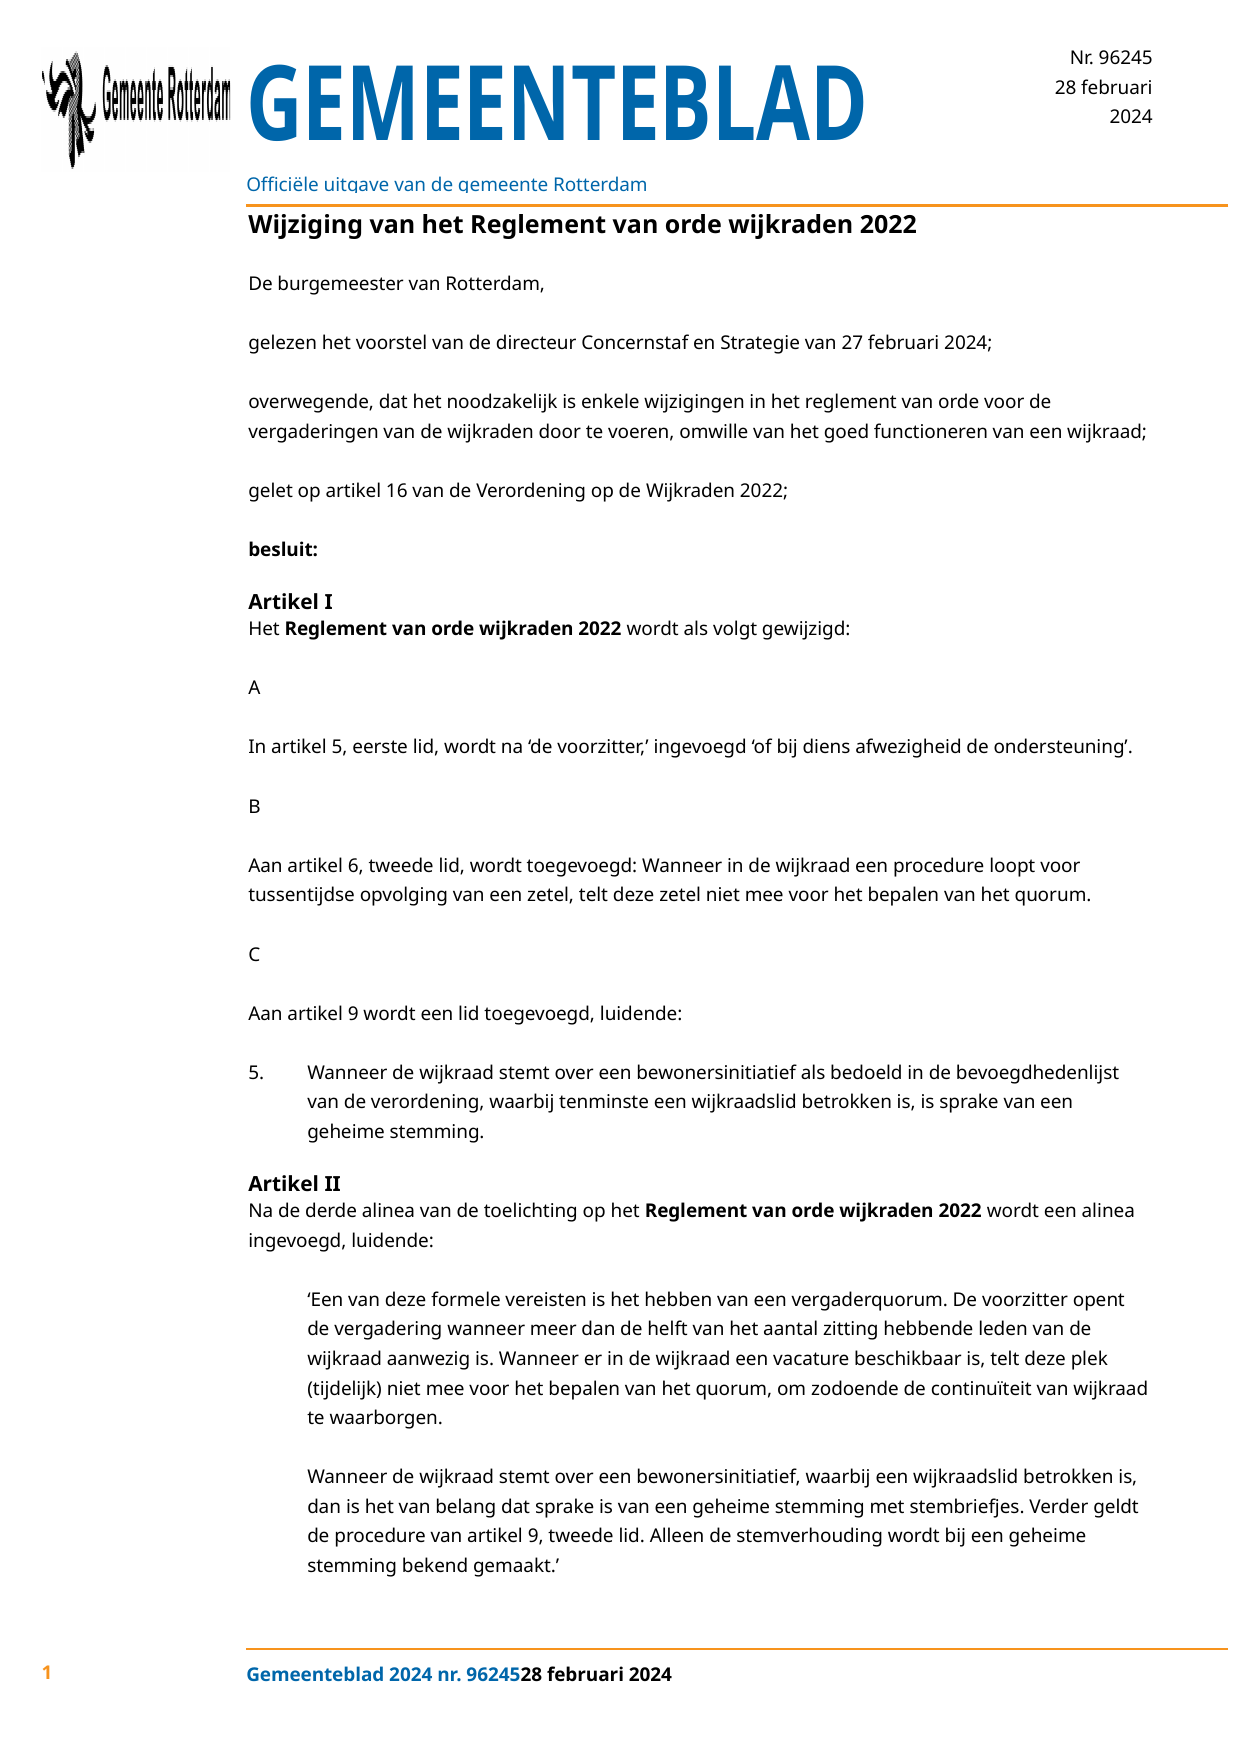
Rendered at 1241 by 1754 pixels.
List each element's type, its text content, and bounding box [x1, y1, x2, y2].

text Na de derde alinea van de toelichting op het Reglement van orde wijkraden 2022 wordt een alinea ingevoegd, luidende: [248, 1197, 1152, 1252]
text In artikel 5, eerste lid, wordt na ‘de voorzitter,’ ingevoegd ‘of bij diens afwezigheid de ondersteuning’. [248, 734, 1152, 759]
text Artikel I [248, 587, 1152, 615]
text Aan artikel 6, tweede lid, wordt toegevoegd: Wanneer in de wijkraad een procedure loopt voor tussentijdse opvolging van een zetel, telt deze zetel niet mee voor het bepalen van het quorum. [248, 852, 1152, 907]
text De burgemeester van Rotterdam, [248, 270, 1152, 296]
list ‘Een van deze formele vereisten is het hebben van een vergaderquorum. De voorzitter opent de vergadering wanneer meer dan de helft van het aantal zitting hebbende leden van de wijkraad aanwezig is. Wanneer er in de wijkraad een vacature beschikbaar is, telt deze plek (tijdelijk) niet mee voor het bepalen van het quorum, om zodoende de continuïteit van wijkraad te waarborgen. [248, 1286, 1152, 1430]
text B [248, 793, 1152, 819]
picture [41, 47, 231, 172]
text besluit: [248, 537, 1152, 562]
text Artikel II [248, 1169, 1152, 1197]
text gelet op artikel 16 van de Verordening op de Wijkraden 2022; [248, 477, 1152, 503]
text Het Reglement van orde wijkraden 2022 wordt als volgt gewijzigd: [248, 615, 1152, 641]
text overwegende, dat het noodzakelijk is enkele wijzigingen in het reglement van orde voor de vergaderingen van de wijkraden door te voeren, omwille van het goed functioneren van een wijkraad; [248, 389, 1152, 444]
text C [248, 941, 1152, 967]
text gelezen het voorstel van de directeur Concernstaf en Strategie van 27 februari 2024; [248, 329, 1152, 355]
list Wanneer de wijkraad stemt over een bewonersinitiatief, waarbij een wijkraadslid betrokken is, dan is het van belang dat sprake is van een geheime stemming met stembriefjes. Verder geldt de procedure van artikel 9, tweede lid. Alleen de stemverhouding wordt bij een geheime stemming bekend gemaakt.’ [248, 1463, 1152, 1578]
list Wanneer de wijkraad stemt over een bewonersinitiatief als bedoeld in de bevoegdhedenlijst van de verordening, waarbij tenminste een wijkraadslid betrokken is, is sprake van een geheime stemming. [248, 1059, 1152, 1144]
text A [248, 674, 1152, 700]
text Aan artikel 9 wordt een lid toegevoegd, luidende: [248, 1000, 1152, 1026]
text Wijziging van het Reglement van orde wijkraden 2022 [248, 207, 1152, 241]
